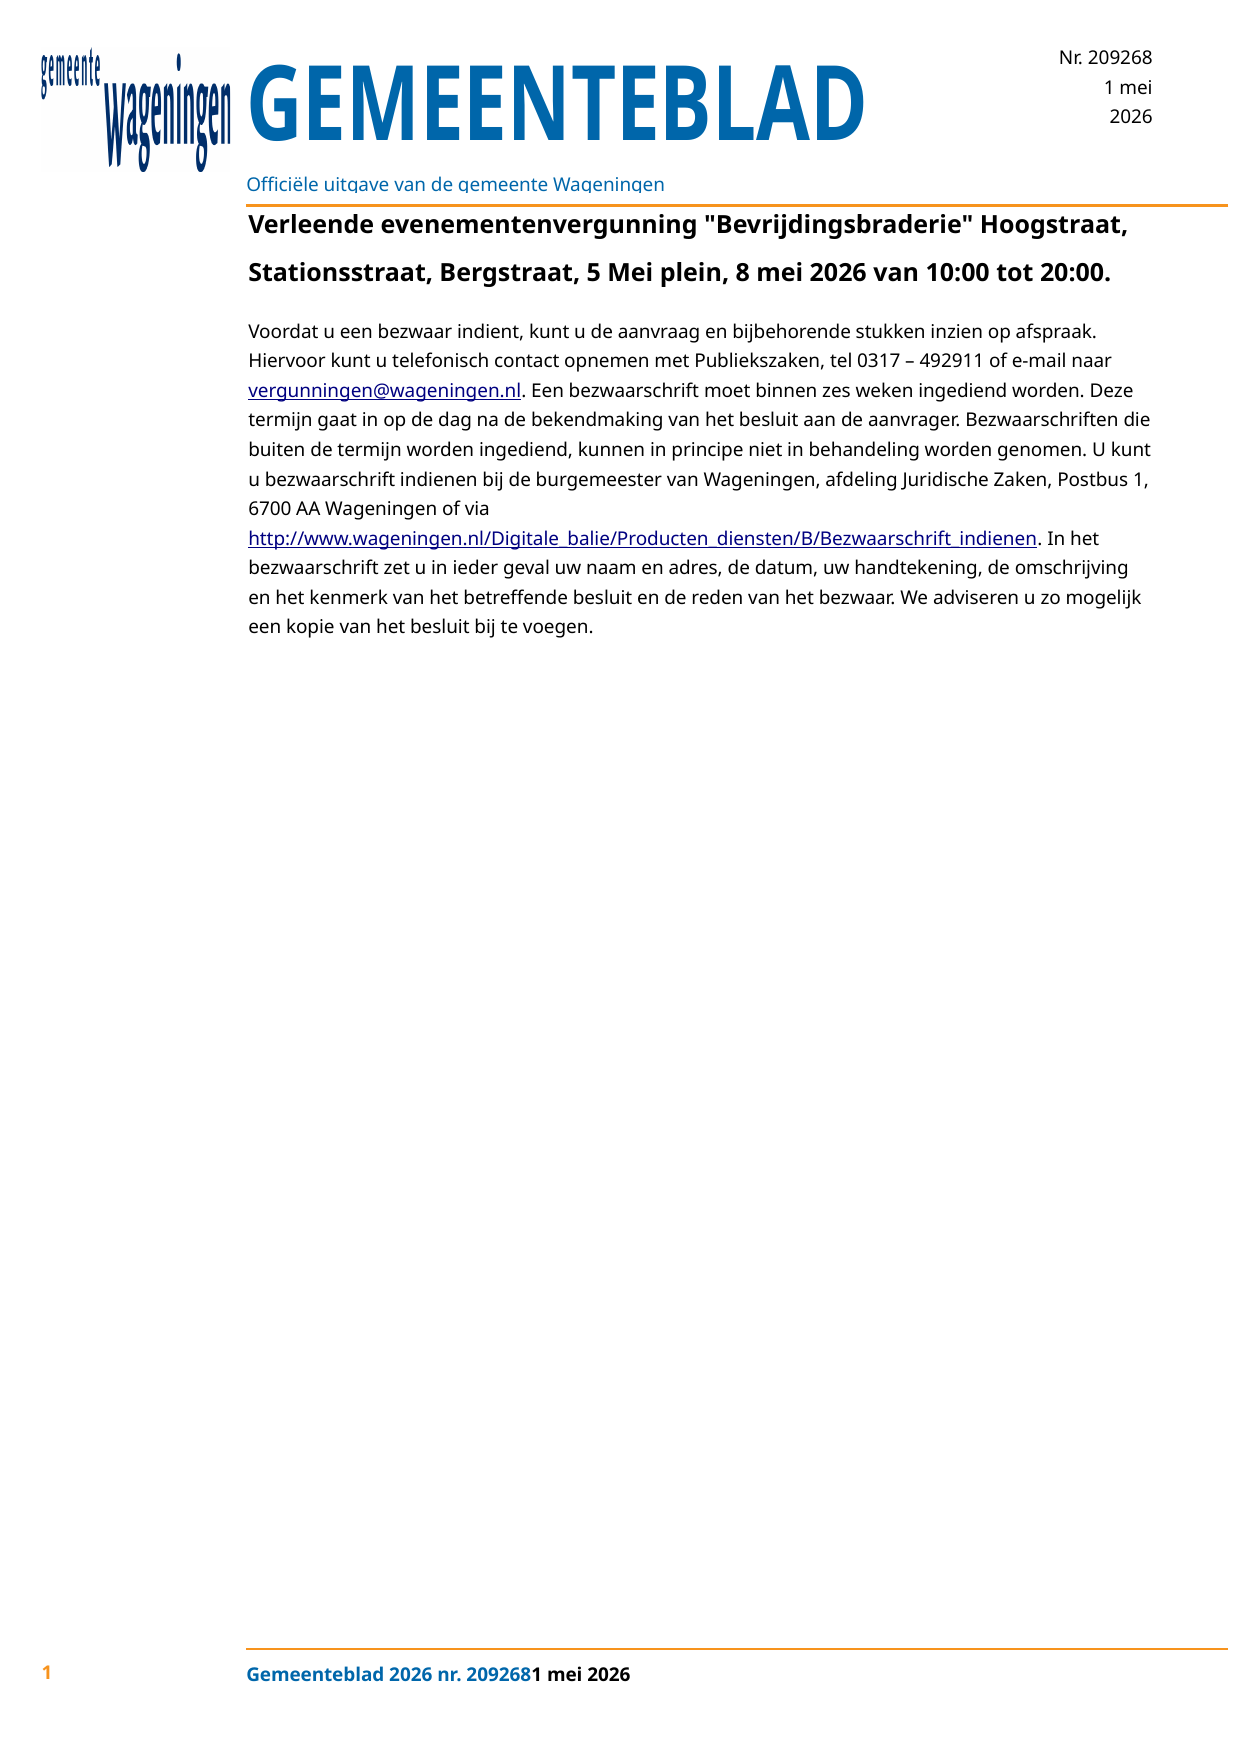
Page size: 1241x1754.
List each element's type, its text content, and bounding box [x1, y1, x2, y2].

text Verleende evenementenvergunning "Bevrijdingsbraderie" Hoogstraat, Stationsstraat, Bergstraat, 5 Mei plein, 8 mei 2026 van 10:00 tot 20:00. [248, 207, 1152, 288]
picture [41, 47, 231, 172]
text Voordat u een bezwaar indient, kunt u de aanvraag en bijbehorende stukken inzien op afspraak. Hiervoor kunt u telefonisch contact opnemen met Publiekszaken, tel 0317 – 492911 of e-mail naar vergunningen@wageningen.nl. Een bezwaarschrift moet binnen zes weken ingediend worden. Deze termijn gaat in op de dag na de bekendmaking van het besluit aan de aanvrager. Bezwaarschriften die buiten de termijn worden ingediend, kunnen in principe niet in behandeling worden genomen. U kunt u bezwaarschrift indienen bij de burgemeester van Wageningen, afdeling Juridische Zaken, Postbus 1, 6700 AA Wageningen of via http://www.wageningen.nl/Digitale_balie/Producten_diensten/B/Bezwaarschrift_indienen. In het bezwaarschrift zet u in ieder geval uw naam en adres, de datum, uw handtekening, de omschrijving en het kenmerk van het betreffende besluit en de reden van het bezwaar. We adviseren u zo mogelijk een kopie van het besluit bij te voegen. [248, 318, 1152, 639]
